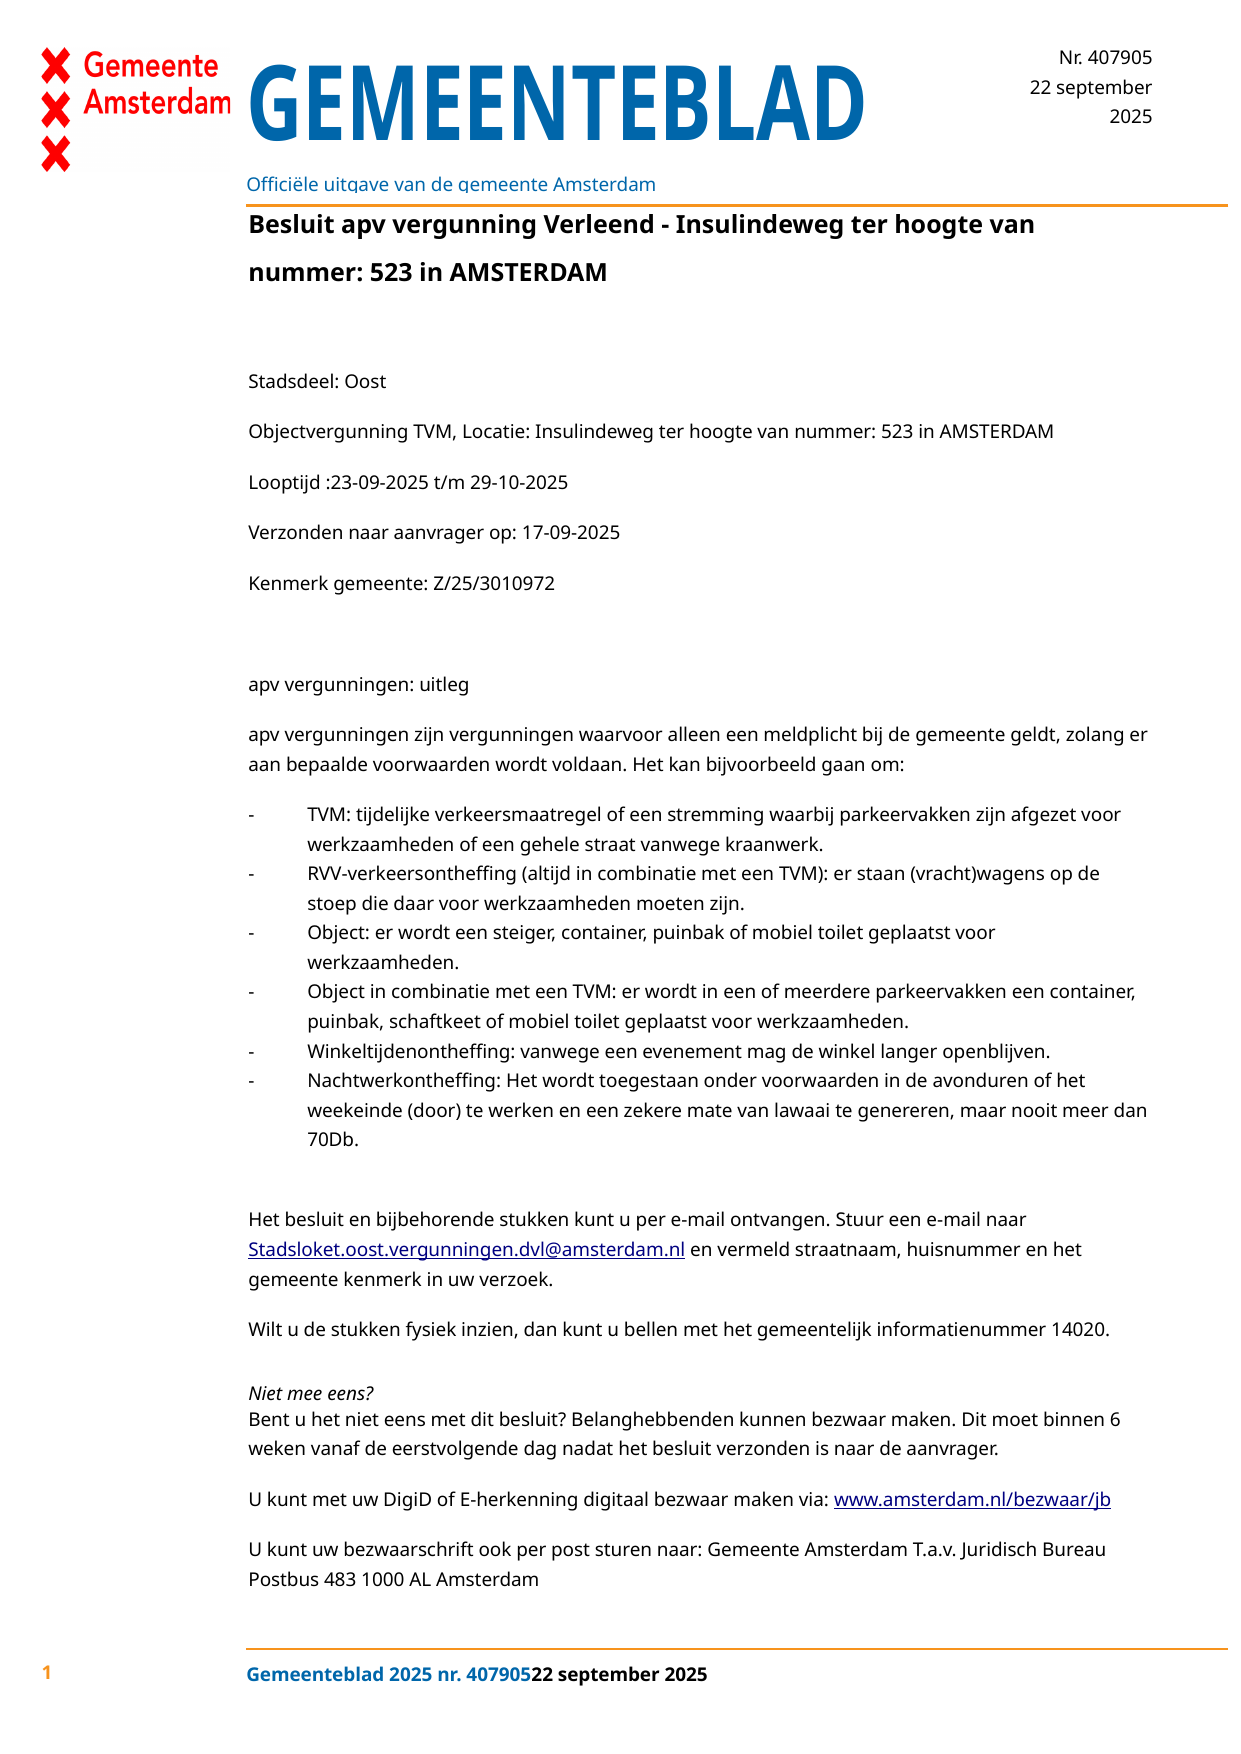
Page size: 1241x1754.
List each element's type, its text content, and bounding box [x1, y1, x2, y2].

picture [41, 47, 231, 172]
list Winkeltijdenontheffing: vanwege een evenement mag de winkel langer openblijven. [248, 1038, 1152, 1064]
text Objectvergunning TVM, Locatie: Insulindeweg ter hoogte van nummer: 523 in AMSTERDAM [248, 419, 1152, 444]
list RVV-verkeersontheffing (altijd in combinatie met een TVM): er staan (vracht)wagens op de stoep die daar voor werkzaamheden moeten zijn. [248, 860, 1152, 916]
text Niet mee eens? [248, 1380, 1152, 1406]
text Kenmerk gemeente: Z/25/3010972 [248, 570, 1152, 596]
text apv vergunningen zijn vergunningen waarvoor alleen een meldplicht bij de gemeente geldt, zolang er aan bepaalde voorwaarden wordt voldaan. Het kan bijvoorbeeld gaan om: [248, 721, 1152, 777]
list Object: er wordt een steiger, container, puinbak of mobiel toilet geplaatst voor werkzaamheden. [248, 919, 1152, 975]
text Het besluit en bijbehorende stukken kunt u per e-mail ontvangen. Stuur een e-mail naar Stadsloket.oost.vergunningen.dvl@amsterdam.nl en vermeld straatnaam, huisnummer en het gemeente kenmerk in uw verzoek. [248, 1207, 1152, 1292]
list Object in combinatie met een TVM: er wordt in een of meerdere parkeervakken een container, puinbak, schaftkeet of mobiel toilet geplaatst voor werkzaamheden. [248, 979, 1152, 1034]
text U kunt met uw DigiD of E-herkenning digitaal bezwaar maken via: www.amsterdam.nl/bezwaar/jb [248, 1486, 1152, 1512]
text Verzonden naar aanvrager op: 17-09-2025 [248, 519, 1152, 545]
text Besluit apv vergunning Verleend - Insulindeweg ter hoogte van nummer: 523 in AMSTERDAM [248, 207, 1152, 288]
text Stadsdeel: Oost [248, 368, 1152, 394]
text Wilt u de stukken fysiek inzien, dan kunt u bellen met het gemeentelijk informatienummer 14020. [248, 1316, 1152, 1342]
text apv vergunningen: uitleg [248, 671, 1152, 697]
text Bent u het niet eens met dit besluit? Belanghebbenden kunnen bezwaar maken. Dit moet binnen 6 weken vanaf de eerstvolgende dag nadat het besluit verzonden is naar de aanvrager. [248, 1406, 1152, 1461]
list TVM: tijdelijke verkeersmaatregel of een stremming waarbij parkeervakken zijn afgezet voor werkzaamheden of een gehele straat vanwege kraanwerk. [248, 801, 1152, 857]
text Looptijd :23-09-2025 t/m 29-10-2025 [248, 469, 1152, 495]
text U kunt uw bezwaarschrift ook per post sturen naar: Gemeente Amsterdam T.a.v. Juridisch Bureau Postbus 483 1000 AL Amsterdam [248, 1536, 1152, 1592]
list Nachtwerkontheffing: Het wordt toegestaan onder voorwaarden in de avonduren of het weekeinde (door) te werken en een zekere mate van lawaai te genereren, maar nooit meer dan 70Db. [248, 1067, 1152, 1152]
